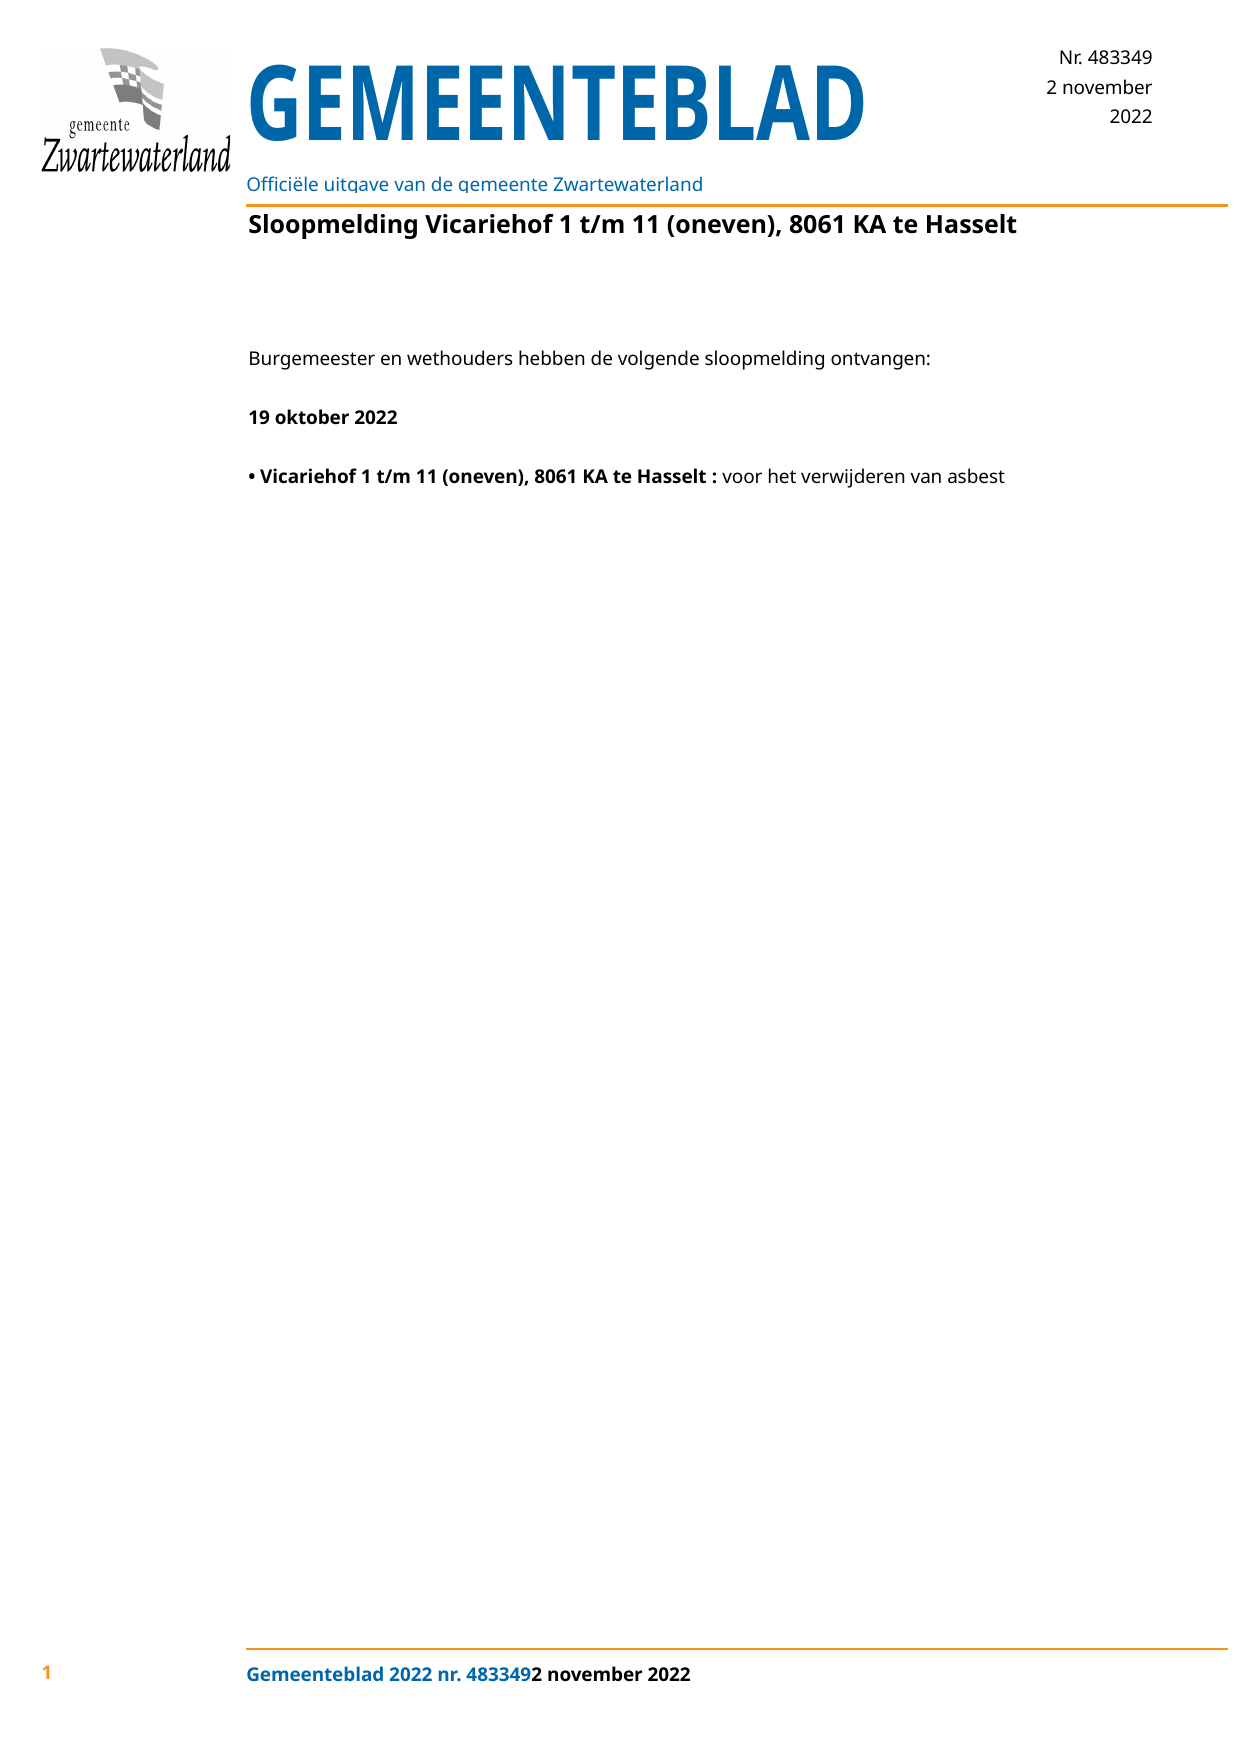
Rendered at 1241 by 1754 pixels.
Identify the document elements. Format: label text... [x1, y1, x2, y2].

text • Vicariehof 1 t/m 11 (oneven), 8061 KA te Hasselt : voor het verwijderen van asbest [248, 464, 1152, 489]
text Sloopmelding Vicariehof 1 t/m 11 (oneven), 8061 KA te Hasselt [248, 207, 1152, 241]
text 19 oktober 2022 [248, 404, 1152, 430]
picture [41, 47, 231, 172]
text Burgemeester en wethouders hebben de volgende sloopmelding ontvangen: [248, 345, 1152, 371]
